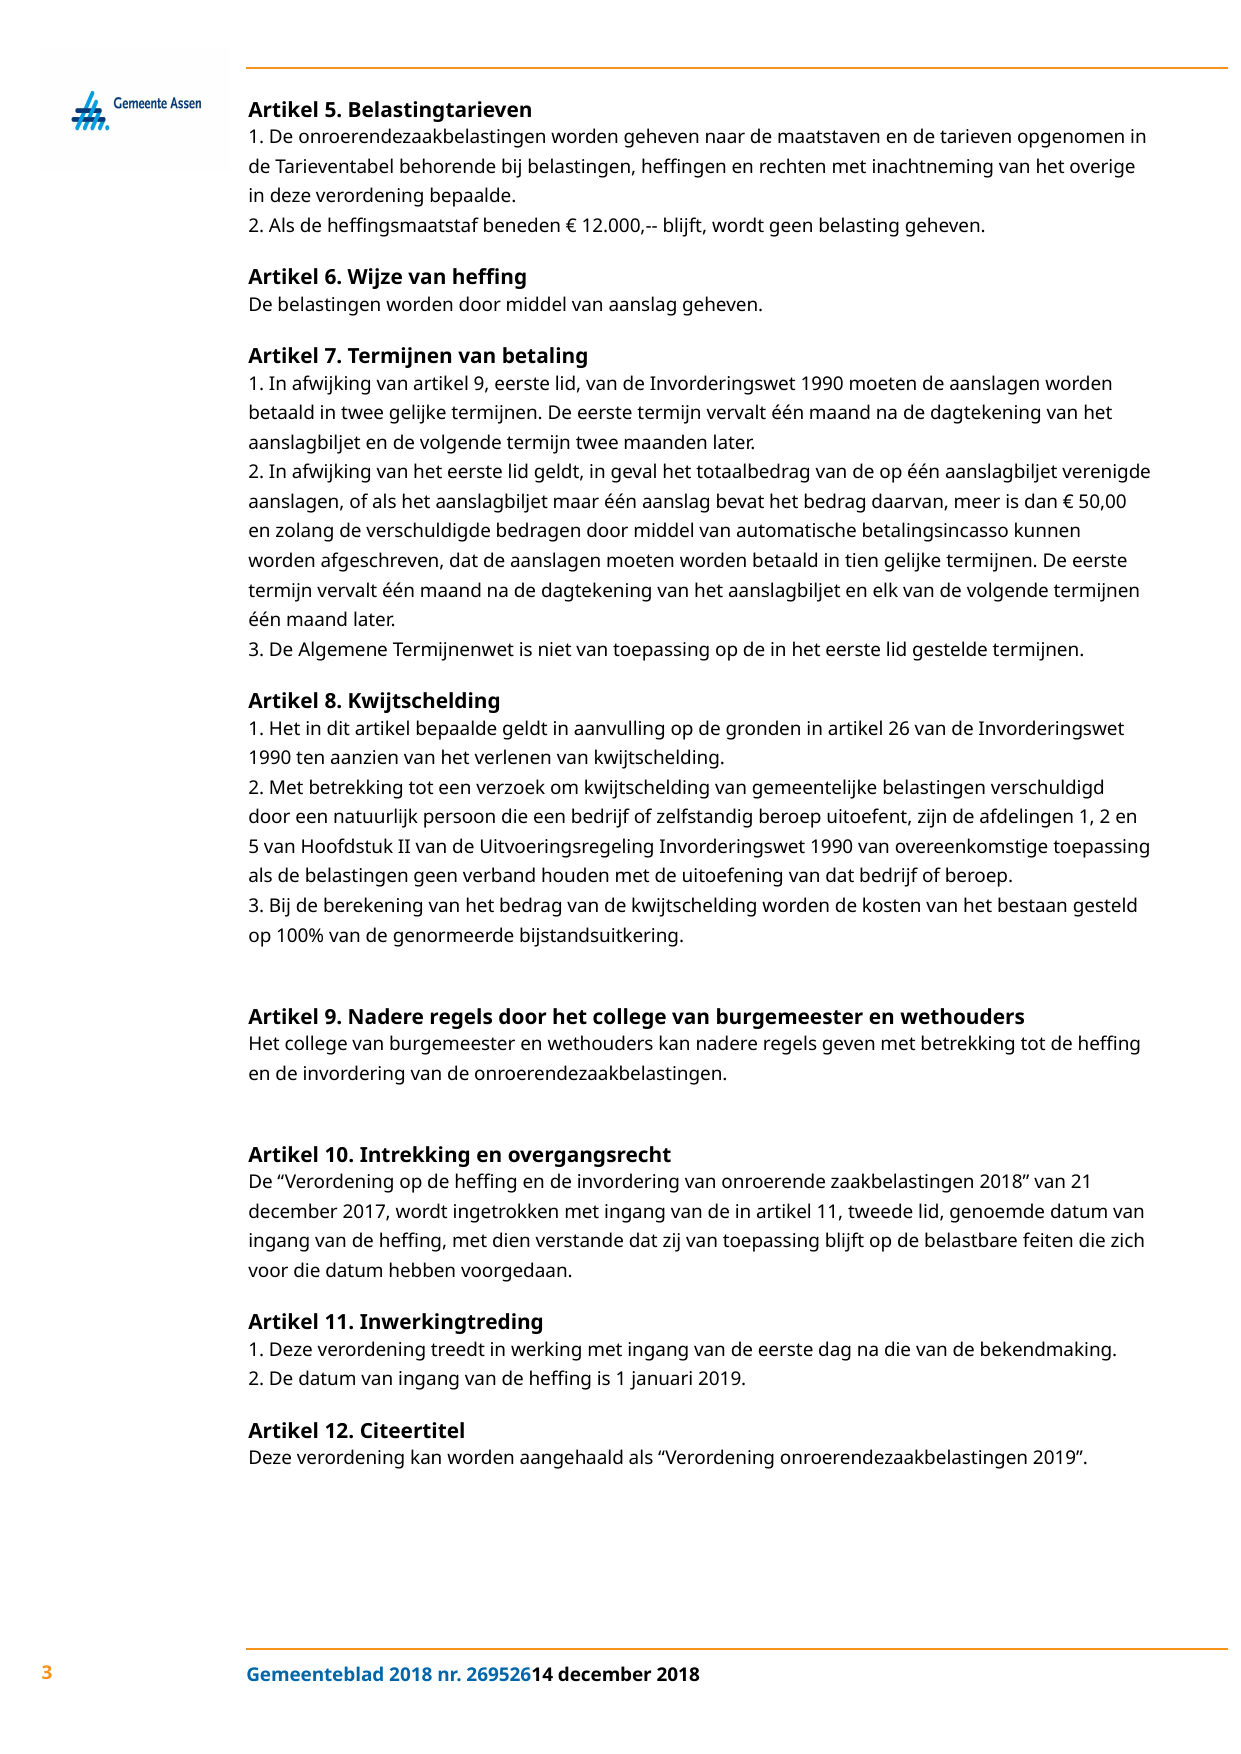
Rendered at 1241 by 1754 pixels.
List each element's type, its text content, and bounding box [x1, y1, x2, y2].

text 3. De Algemene Termijnenwet is niet van toepassing op de in het eerste lid gestelde termijnen. [248, 636, 1152, 662]
text Artikel 10. Intrekking en overgangsrecht [248, 1140, 1152, 1168]
text 1. Deze verordening treedt in werking met ingang van de eerste dag na die van de bekendmaking. [248, 1336, 1152, 1362]
text 2. De datum van ingang van de heffing is 1 januari 2019. [248, 1366, 1152, 1391]
text De belastingen worden door middel van aanslag geheven. [248, 291, 1152, 317]
text Artikel 11. Inwerkingtreding [248, 1307, 1152, 1336]
text Artikel 7. Termijnen van betaling [248, 341, 1152, 370]
text Artikel 12. Citeertitel [248, 1416, 1152, 1444]
text 2. In afwijking van het eerste lid geldt, in geval het totaalbedrag van de op één aanslagbiljet verenigde aanslagen, of als het aanslagbiljet maar één aanslag bevat het bedrag daarvan, meer is dan € 50,00 en zolang de verschuldigde bedragen door middel van automatische betalingsincasso kunnen worden afgeschreven, dat de aanslagen moeten worden betaald in tien gelijke termijnen. De eerste termijn vervalt één maand na de dagtekening van het aanslagbiljet en elk van de volgende termijnen één maand later. [248, 458, 1152, 632]
text 2. Met betrekking tot een verzoek om kwijtschelding van gemeentelijke belastingen verschuldigd door een natuurlijk persoon die een bedrijf of zelfstandig beroep uitoefent, zijn de afdelingen 1, 2 en 5 van Hoofdstuk II van de Uitvoeringsregeling Invorderingswet 1990 van overeenkomstige toepassing als de belastingen geen verband houden met de uitoefening van dat bedrijf of beroep. [248, 774, 1152, 888]
text Het college van burgemeester en wethouders kan nadere regels geven met betrekking tot de heffing en de invordering van de onroerendezaakbelastingen. [248, 1030, 1152, 1086]
text Deze verordening kan worden aangehaald als “Verordening onroerendezaakbelastingen 2019”. [248, 1444, 1152, 1470]
text Artikel 5. Belastingtarieven [248, 95, 1152, 123]
picture [41, 47, 231, 172]
text 1. Het in dit artikel bepaalde geldt in aanvulling op de gronden in artikel 26 van de Invorderingswet 1990 ten aanzien van het verlenen van kwijtschelding. [248, 715, 1152, 770]
text 2. Als de heffingsmaatstaf beneden € 12.000,-- blijft, wordt geen belasting geheven. [248, 212, 1152, 238]
text Artikel 6. Wijze van heffing [248, 262, 1152, 291]
text 1. De onroerendezaakbelastingen worden geheven naar de maatstaven en de tarieven opgenomen in de Tarieventabel behorende bij belastingen, heffingen en rechten met inachtneming van het overige in deze verordening bepaalde. [248, 123, 1152, 208]
text De “Verordening op de heffing en de invordering van onroerende zaakbelastingen 2018” van 21 december 2017, wordt ingetrokken met ingang van de in artikel 11, tweede lid, genoemde datum van ingang van de heffing, met dien verstande dat zij van toepassing blijft op de belastbare feiten die zich voor die datum hebben voorgedaan. [248, 1168, 1152, 1283]
text 3. Bij de berekening van het bedrag van de kwijtschelding worden de kosten van het bestaan gesteld op 100% van de genormeerde bijstandsuitkering. [248, 892, 1152, 948]
text Artikel 8. Kwijtschelding [248, 686, 1152, 715]
text Artikel 9. Nadere regels door het college van burgemeester en wethouders [248, 1002, 1152, 1030]
text 1. In afwijking van artikel 9, eerste lid, van de Invorderingswet 1990 moeten de aanslagen worden betaald in twee gelijke termijnen. De eerste termijn vervalt één maand na de dagtekening van het aanslagbiljet en de volgende termijn twee maanden later. [248, 370, 1152, 454]
